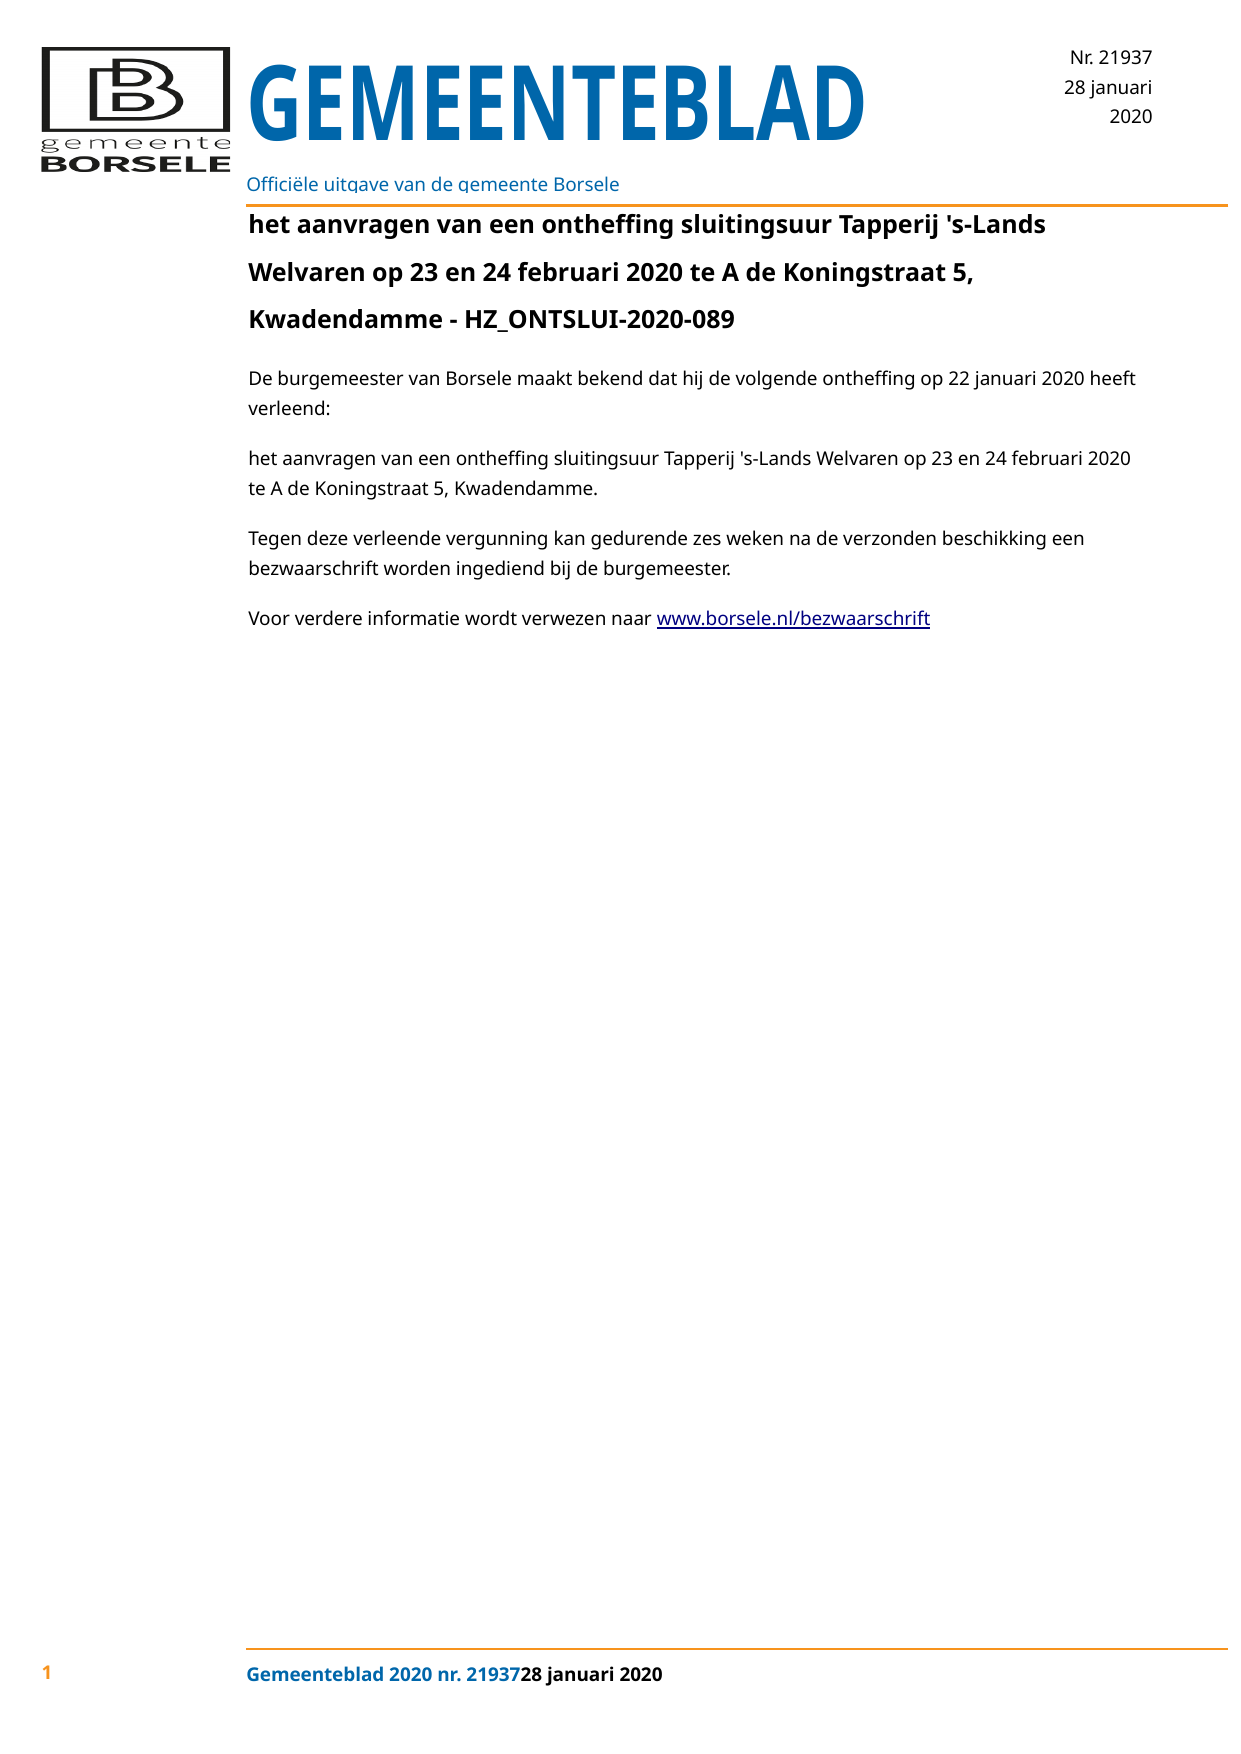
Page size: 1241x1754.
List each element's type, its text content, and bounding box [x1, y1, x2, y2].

text Voor verdere informatie wordt verwezen naar www.borsele.nl/bezwaarschrift [248, 606, 1152, 631]
picture [41, 47, 231, 172]
text Tegen deze verleende vergunning kan gedurende zes weken na de verzonden beschikking een bezwaarschrift worden ingediend bij de burgemeester. [248, 526, 1152, 581]
text het aanvragen van een ontheffing sluitingsuur Tapperij 's-Lands Welvaren op 23 en 24 februari 2020 te A de Koningstraat 5, Kwadendamme. [248, 446, 1152, 501]
text het aanvragen van een ontheffing sluitingsuur Tapperij 's-Lands Welvaren op 23 en 24 februari 2020 te A de Koningstraat 5, Kwadendamme - HZ_ONTSLUI-2020-089 [248, 207, 1152, 336]
text De burgemeester van Borsele maakt bekend dat hij de volgende ontheffing op 22 januari 2020 heeft verleend: [248, 366, 1152, 421]
